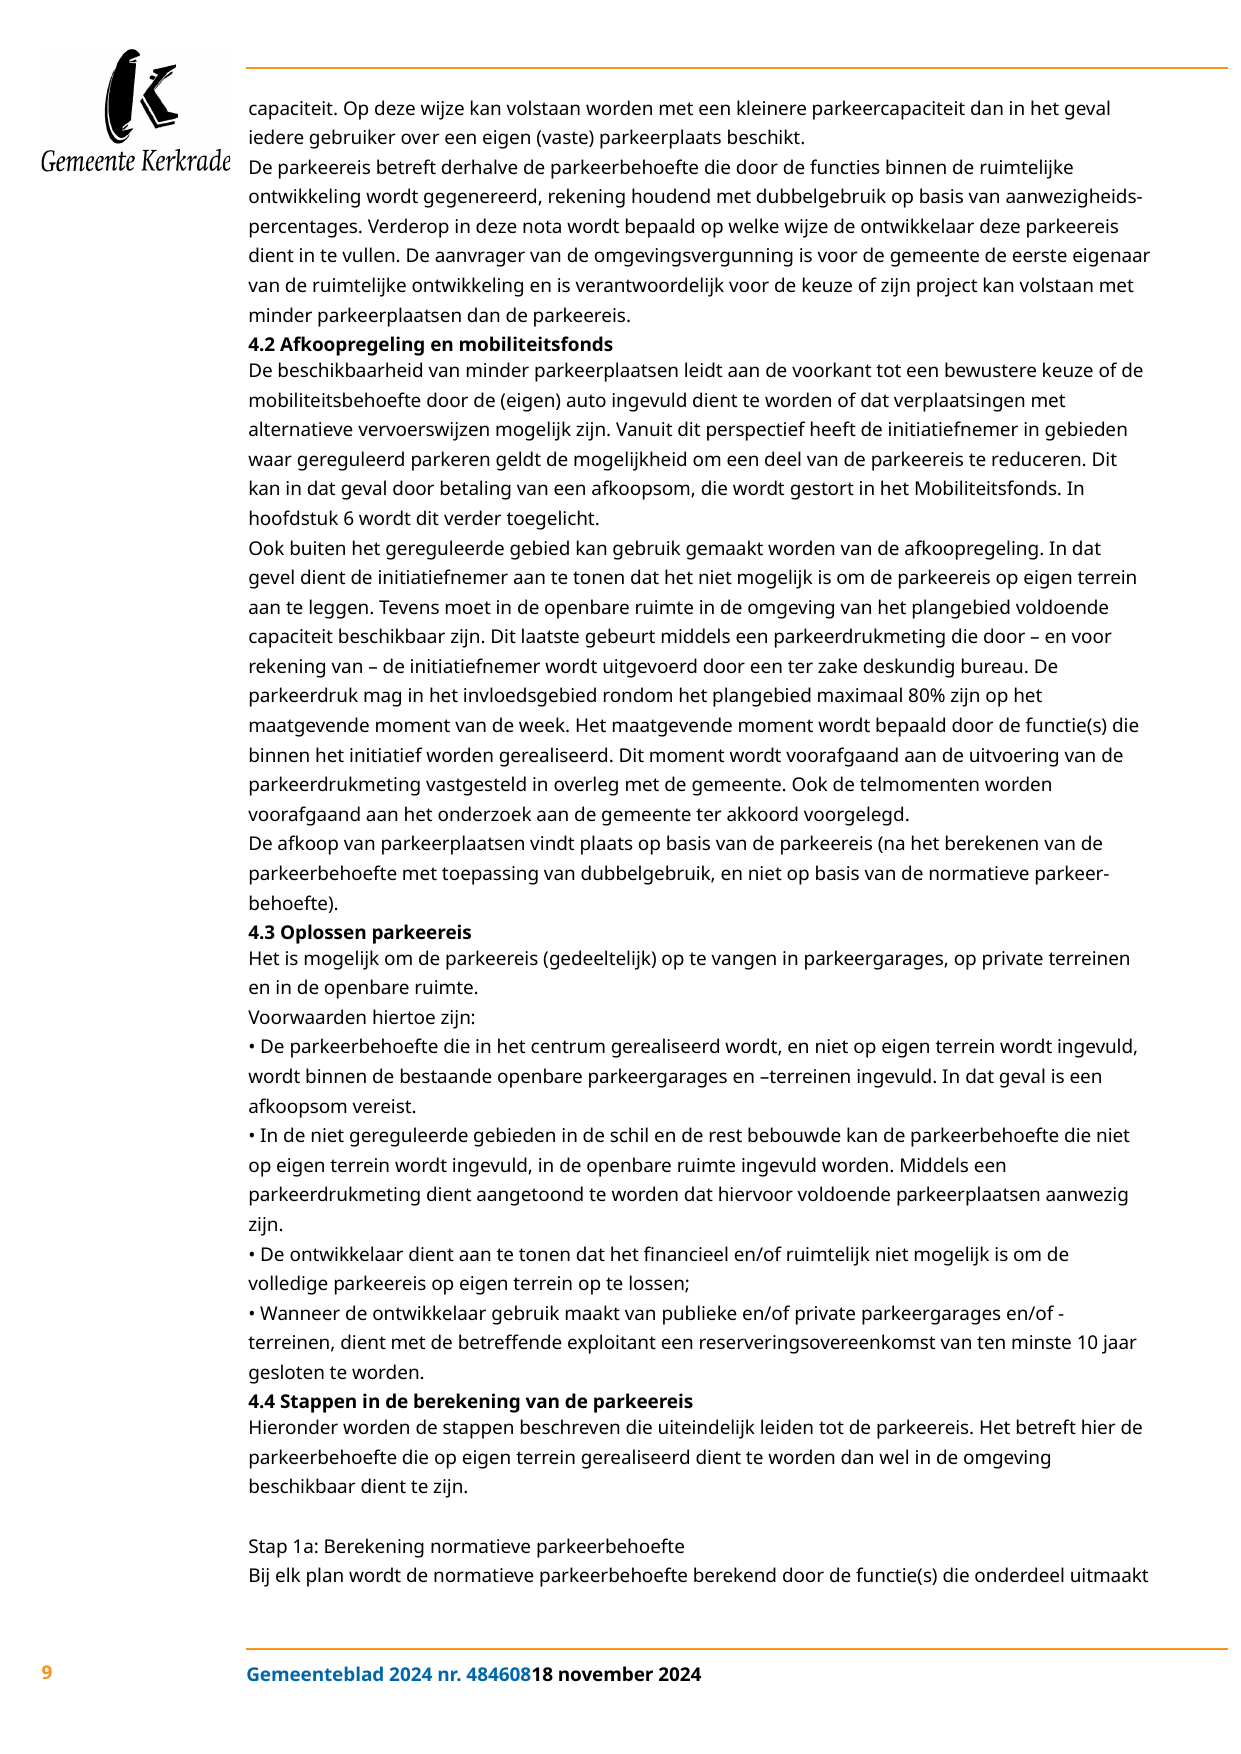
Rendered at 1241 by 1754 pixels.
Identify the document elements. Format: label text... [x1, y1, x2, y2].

text Ook buiten het gereguleerde gebied kan gebruik gemaakt worden van de afkoopregeling. In dat gevel dient de initiatiefnemer aan te tonen dat het niet mogelijk is om de parkeereis op eigen terrein aan te leggen. Tevens moet in de openbare ruimte in de omgeving van het plangebied voldoende capaciteit beschikbaar zijn. Dit laatste gebeurt middels een parkeerdrukmeting die door – en voor rekening van – de initiatiefnemer wordt uitgevoerd door een ter zake deskundig bureau. De parkeerdruk mag in het invloedsgebied rondom het plangebied maximaal 80% zijn op het maatgevende moment van de week. Het maatgevende moment wordt bepaald door de functie(s) die binnen het initiatief worden gerealiseerd. Dit moment wordt voorafgaand aan de uitvoering van de parkeerdrukmeting vastgesteld in overleg met de gemeente. Ook de telmomenten worden voorafgaand aan het onderzoek aan de gemeente ter akkoord voorgelegd. [248, 535, 1152, 827]
text Hieronder worden de stappen beschreven die uiteindelijk leiden tot de parkeereis. Het betreft hier de parkeerbehoefte die op eigen terrein gerealiseerd dient te worden dan wel in de omgeving beschikbaar dient te zijn. [248, 1414, 1152, 1499]
text De parkeereis betreft derhalve de parkeerbehoefte die door de functies binnen de ruimtelijke ontwikkeling wordt gegenereerd, rekening houdend met dubbelgebruik op basis van aanwezigheids-percentages. Verderop in deze nota wordt bepaald op welke wijze de ontwikkelaar deze parkeereis dient in te vullen. De aanvrager van de omgevingsvergunning is voor de gemeente de eerste eigenaar van de ruimtelijke ontwikkeling en is verantwoordelijk voor de keuze of zijn project kan volstaan met minder parkeerplaatsen dan de parkeereis. [248, 154, 1152, 328]
text 4.2 Afkoopregeling en mobiliteitsfonds [248, 331, 1152, 357]
picture [41, 47, 231, 172]
text De afkoop van parkeerplaatsen vindt plaats op basis van de parkeereis (na het berekenen van de parkeerbehoefte met toepassing van dubbelgebruik, en niet op basis van de normatieve parkeer-behoefte). [248, 831, 1152, 915]
text • In de niet gereguleerde gebieden in de schil en de rest bebouwde kan de parkeerbehoefte die niet op eigen terrein wordt ingevuld, in de openbare ruimte ingevuld worden. Middels een parkeerdrukmeting dient aangetoond te worden dat hiervoor voldoende parkeerplaatsen aanwezig zijn. [248, 1122, 1152, 1237]
text capaciteit. Op deze wijze kan volstaan worden met een kleinere parkeercapaciteit dan in het geval iedere gebruiker over een eigen (vaste) parkeerplaats beschikt. [248, 95, 1152, 150]
text • De parkeerbehoefte die in het centrum gerealiseerd wordt, en niet op eigen terrein wordt ingevuld, wordt binnen de bestaande openbare parkeergarages en –terreinen ingevuld. In dat geval is een afkoopsom vereist. [248, 1034, 1152, 1119]
text Bij elk plan wordt de normatieve parkeerbehoefte berekend door de functie(s) die onderdeel uitmaakt [248, 1562, 1152, 1588]
text Het is mogelijk om de parkeereis (gedeeltelijk) op te vangen in parkeergarages, op private terreinen en in de openbare ruimte. [248, 945, 1152, 1000]
text • De ontwikkelaar dient aan te tonen dat het financieel en/of ruimtelijk niet mogelijk is om de volledige parkeereis op eigen terrein op te lossen; [248, 1241, 1152, 1296]
text Voorwaarden hiertoe zijn: [248, 1004, 1152, 1030]
text 4.3 Oplossen parkeereis [248, 919, 1152, 945]
text Stap 1a: Berekening normatieve parkeerbehoefte [248, 1533, 1152, 1558]
text • Wanneer de ontwikkelaar gebruik maakt van publieke en/of private parkeergarages en/of -terreinen, dient met de betreffende exploitant een reserveringsovereenkomst van ten minste 10 jaar gesloten te worden. [248, 1300, 1152, 1385]
text De beschikbaarheid van minder parkeerplaatsen leidt aan de voorkant tot een bewustere keuze of de mobiliteitsbehoefte door de (eigen) auto ingevuld dient te worden of dat verplaatsingen met alternatieve vervoerswijzen mogelijk zijn. Vanuit dit perspectief heeft de initiatiefnemer in gebieden waar gereguleerd parkeren geldt de mogelijkheid om een deel van de parkeereis te reduceren. Dit kan in dat geval door betaling van een afkoopsom, die wordt gestort in het Mobiliteitsfonds. In hoofdstuk 6 wordt dit verder toegelicht. [248, 357, 1152, 531]
text 4.4 Stappen in de berekening van de parkeereis [248, 1389, 1152, 1414]
